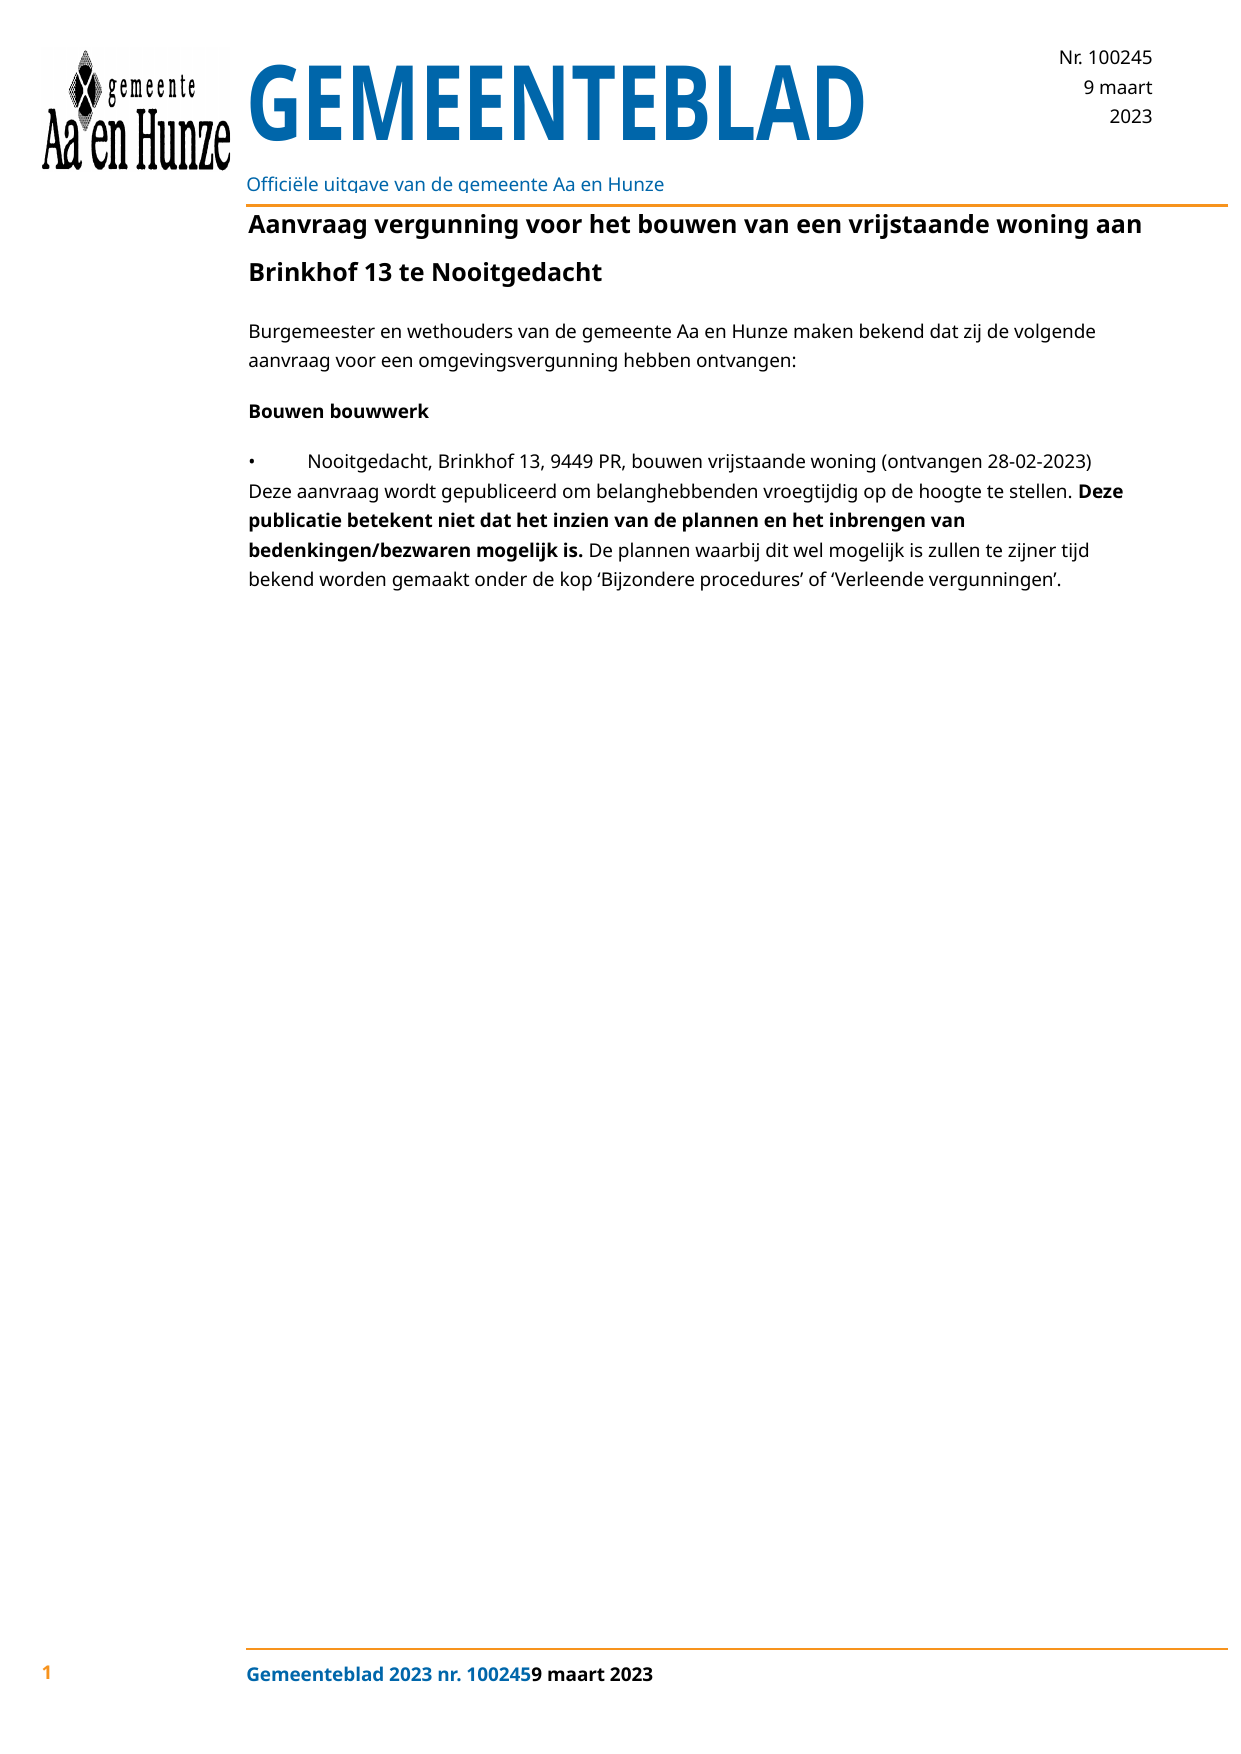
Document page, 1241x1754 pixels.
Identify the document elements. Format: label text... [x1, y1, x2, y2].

text Bouwen bouwwerk [248, 398, 1152, 424]
list Nooitgedacht, Brinkhof 13, 9449 PR, bouwen vrijstaande woning (ontvangen 28-02-2023) [248, 448, 1152, 474]
picture [41, 47, 231, 172]
text Aanvraag vergunning voor het bouwen van een vrijstaande woning aan Brinkhof 13 te Nooitgedacht [248, 207, 1152, 288]
text Burgemeester en wethouders van de gemeente Aa en Hunze maken bekend dat zij de volgende aanvraag voor een omgevingsvergunning hebben ontvangen: [248, 318, 1152, 373]
text Deze aanvraag wordt gepubliceerd om belanghebbenden vroegtijdig op de hoogte te stellen. Deze publicatie betekent niet dat het inzien van de plannen en het inbrengen van bedenkingen/bezwaren mogelijk is. De plannen waarbij dit wel mogelijk is zullen te zijner tijd bekend worden gemaakt onder de kop ‘Bijzondere procedures’ of ‘Verleende vergunningen’. [248, 478, 1152, 592]
